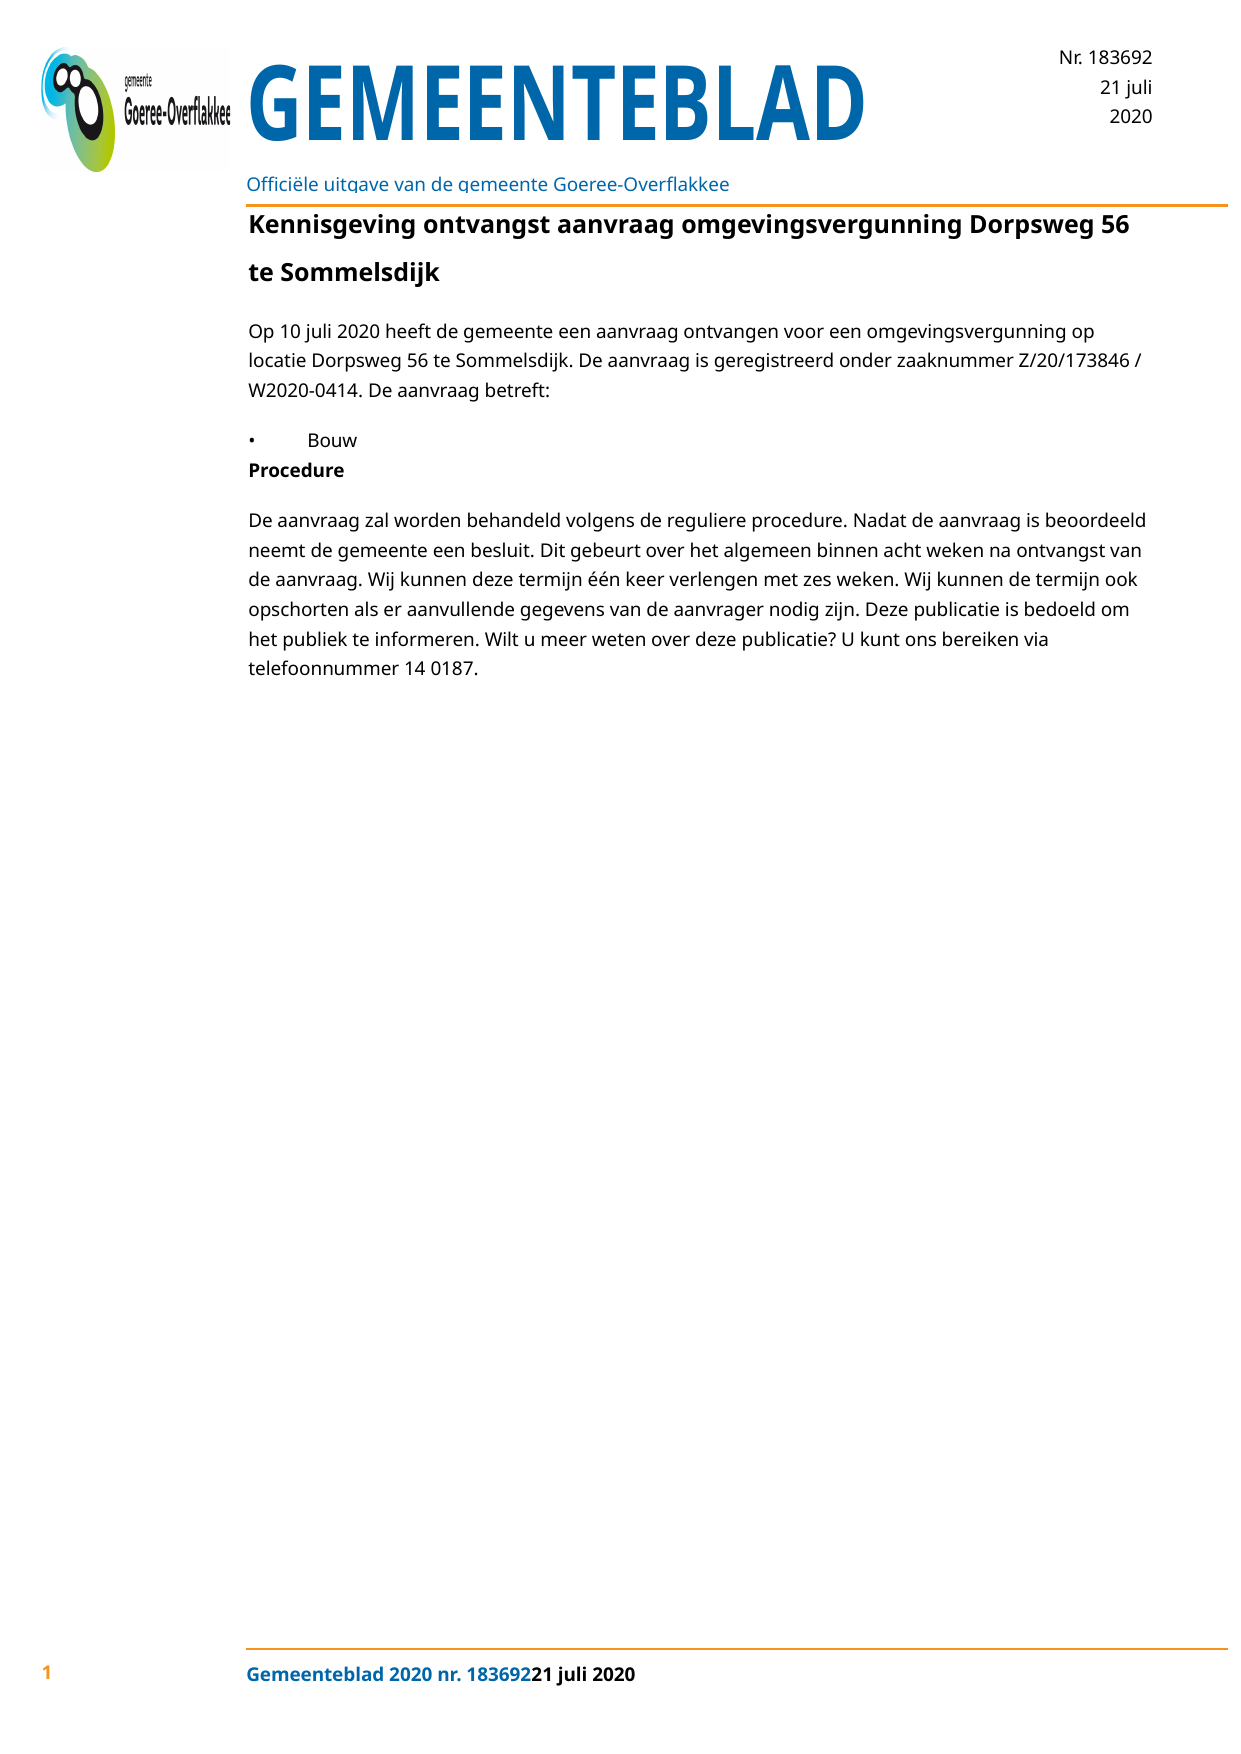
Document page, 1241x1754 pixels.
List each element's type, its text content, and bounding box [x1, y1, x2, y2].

text Procedure [248, 457, 1152, 483]
text Op 10 juli 2020 heeft de gemeente een aanvraag ontvangen voor een omgevingsvergunning op locatie Dorpsweg 56 te Sommelsdijk. De aanvraag is geregistreerd onder zaaknummer Z/20/173846 / W2020-0414. De aanvraag betreft: [248, 318, 1152, 403]
list Bouw [248, 427, 1152, 453]
text Kennisgeving ontvangst aanvraag omgevingsvergunning Dorpsweg 56 te Sommelsdijk [248, 207, 1152, 288]
text De aanvraag zal worden behandeld volgens de reguliere procedure. Nadat de aanvraag is beoordeeld neemt de gemeente een besluit. Dit gebeurt over het algemeen binnen acht weken na ontvangst van de aanvraag. Wij kunnen deze termijn één keer verlengen met zes weken. Wij kunnen de termijn ook opschorten als er aanvullende gegevens van de aanvrager nodig zijn. Deze publicatie is bedoeld om het publiek te informeren. Wilt u meer weten over deze publicatie? U kunt ons bereiken via telefoonnummer 14 0187. [248, 507, 1152, 681]
picture [41, 47, 231, 172]
